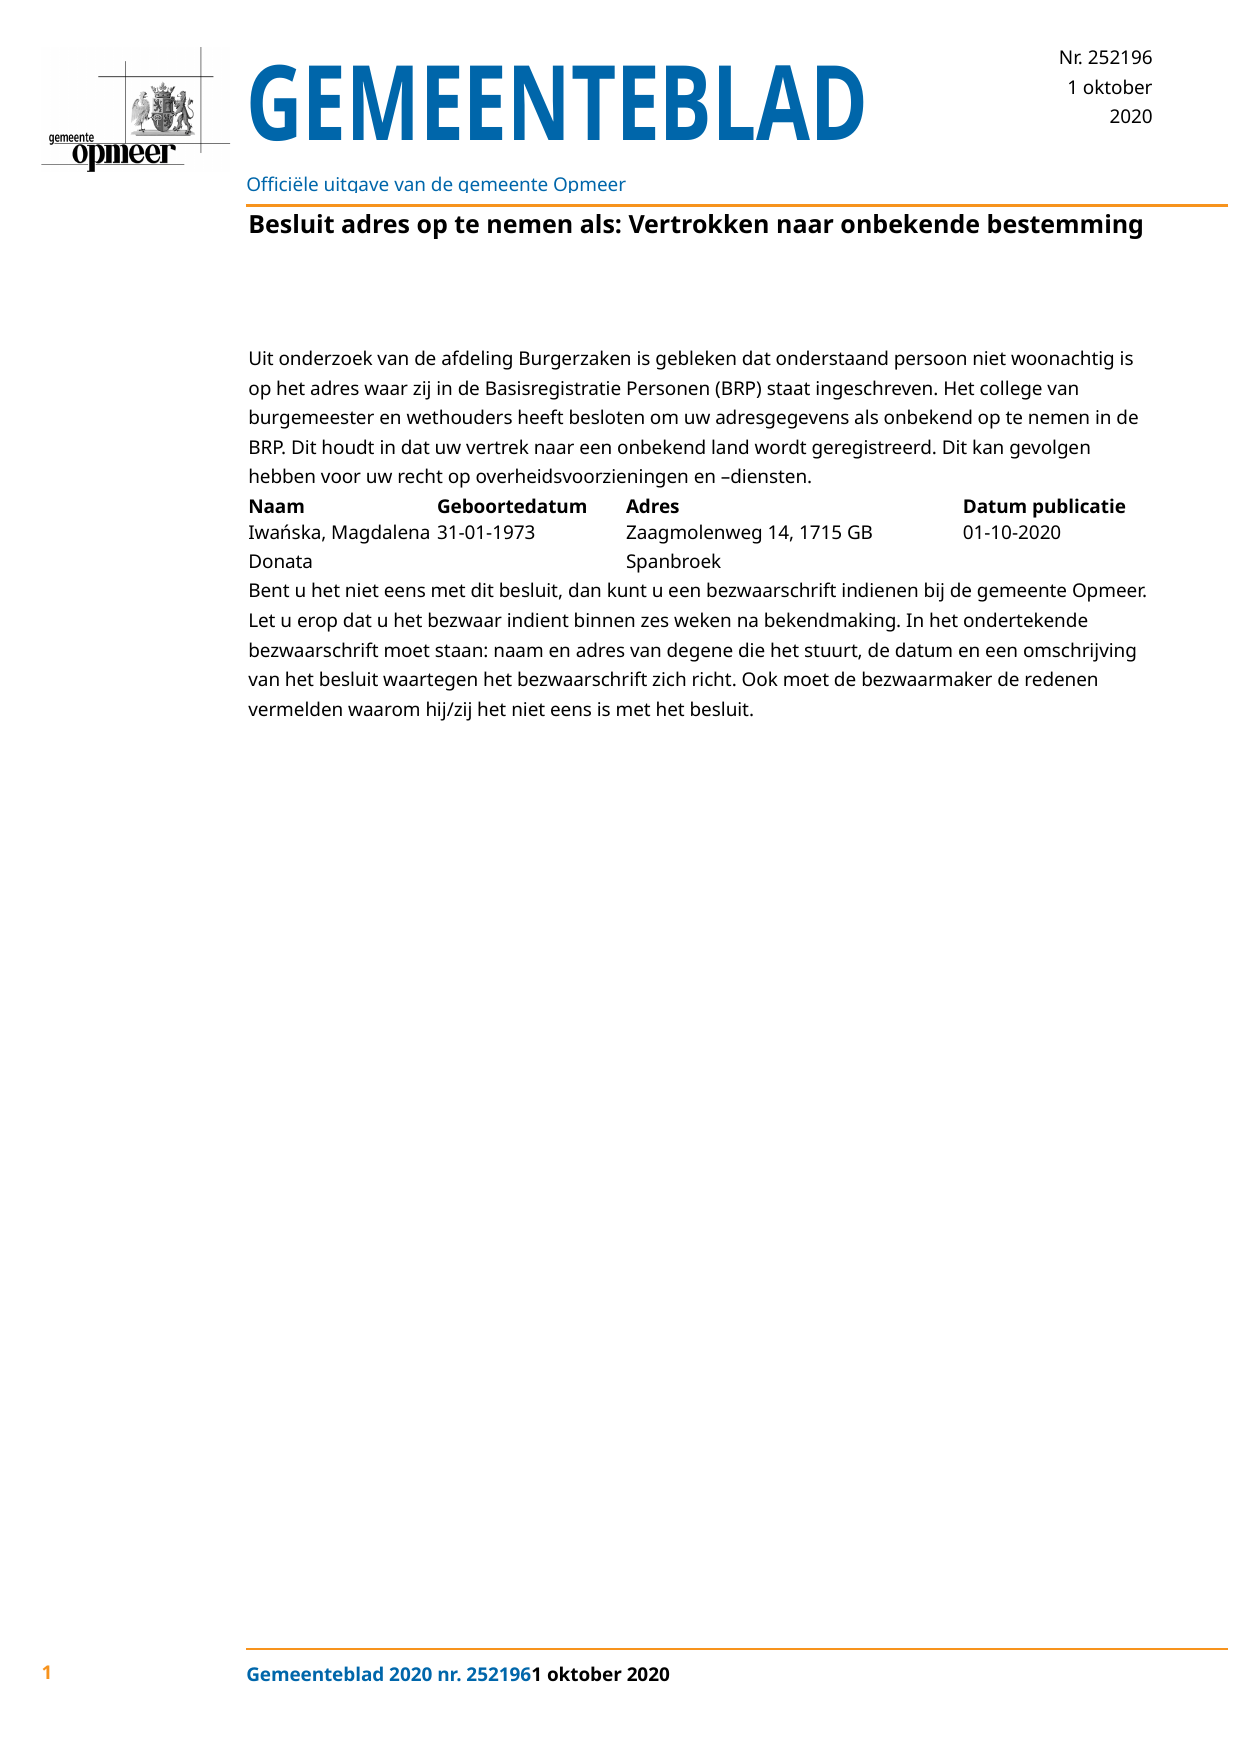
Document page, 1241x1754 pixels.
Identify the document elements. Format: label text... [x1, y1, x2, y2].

picture [41, 47, 231, 172]
table_cell Zaagmolenweg 14, 1715 GB Spanbroek [626, 519, 963, 574]
table_header Datum publicatie [963, 493, 1152, 519]
table_header Geboortedatum [437, 493, 626, 519]
text Uit onderzoek van de afdeling Burgerzaken is gebleken dat onderstaand persoon niet woonachtig is op het adres waar zij in de Basisregistratie Personen (BRP) staat ingeschreven. Het college van burgemeester en wethouders heeft besloten om uw adresgegevens als onbekend op te nemen in de BRP. Dit houdt in dat uw vertrek naar een onbekend land wordt geregistreerd. Dit kan gevolgen hebben voor uw recht op overheidsvoorzieningen en –diensten. [248, 345, 1152, 489]
table_cell Iwańska, Magdalena Donata [248, 519, 437, 574]
table_header Naam [248, 493, 437, 519]
table_cell 31-01-1973 [437, 519, 626, 574]
text Besluit adres op te nemen als: Vertrokken naar onbekende bestemming [248, 207, 1152, 241]
text Bent u het niet eens met dit besluit, dan kunt u een bezwaarschrift indienen bij de gemeente Opmeer. Let u erop dat u het bezwaar indient binnen zes weken na bekendmaking. In het ondertekende bezwaarschrift moet staan: naam en adres van degene die het stuurt, de datum en een omschrijving van het besluit waartegen het bezwaarschrift zich richt. Ook moet de bezwaarmaker de redenen vermelden waarom hij/zij het niet eens is met het besluit. [248, 578, 1152, 722]
table_header Adres [626, 493, 963, 519]
table_cell 01-10-2020 [963, 519, 1152, 574]
